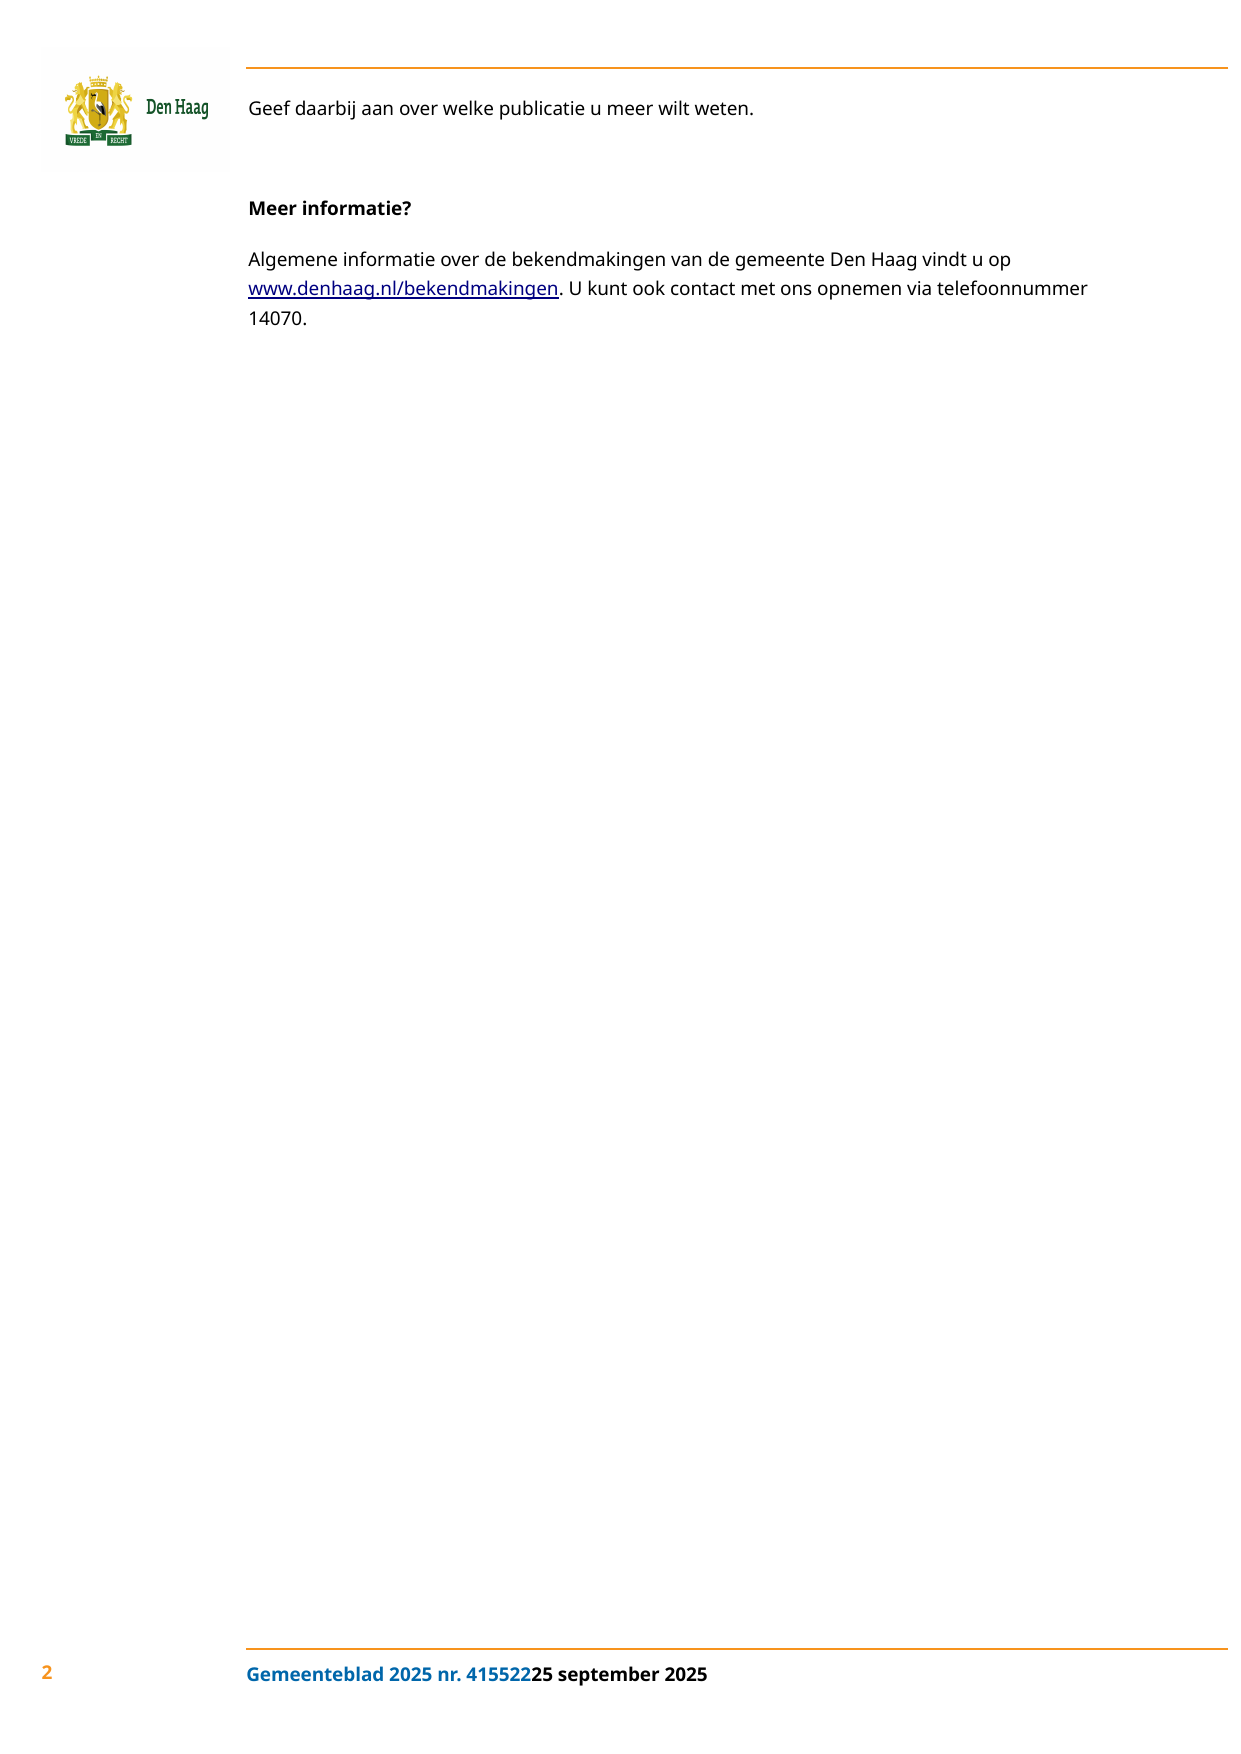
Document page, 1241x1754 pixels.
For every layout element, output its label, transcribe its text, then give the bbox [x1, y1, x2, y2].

text Geef daarbij aan over welke publicatie u meer wilt weten. [248, 95, 1152, 121]
text Meer informatie? [248, 196, 1152, 221]
text Algemene informatie over de bekendmakingen van de gemeente Den Haag vindt u op www.denhaag.nl/bekendmakingen. U kunt ook contact met ons opnemen via telefoonnummer 14070. [248, 246, 1152, 331]
picture [41, 47, 231, 172]
